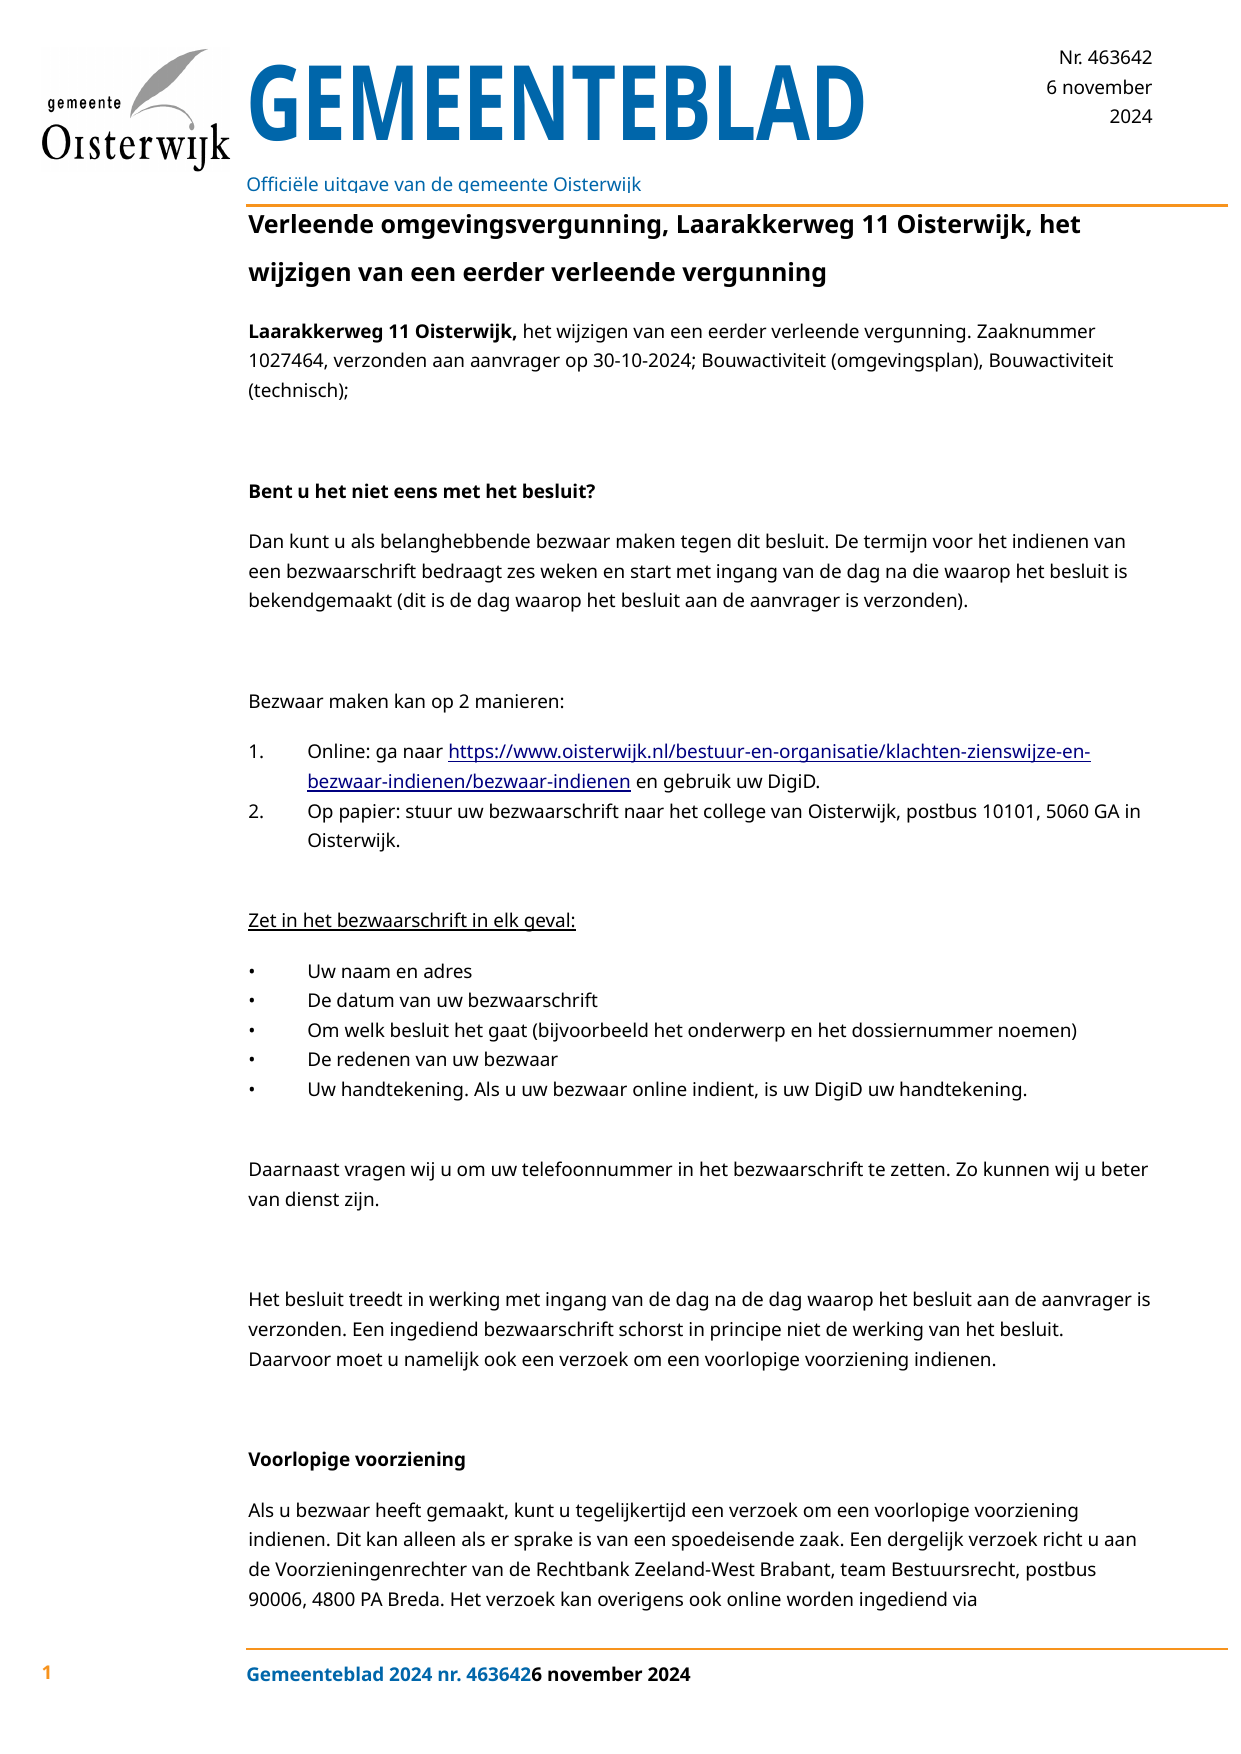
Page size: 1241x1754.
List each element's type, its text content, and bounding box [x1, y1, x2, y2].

list De redenen van uw bezwaar [248, 1047, 1152, 1072]
text Dan kunt u als belanghebbende bezwaar maken tegen dit besluit. De termijn voor het indienen van een bezwaarschrift bedraagt zes weken en start met ingang van de dag na die waarop het besluit is bekendgemaakt (dit is de dag waarop het besluit aan de aanvrager is verzonden). [248, 528, 1152, 613]
list Op papier: stuur uw bezwaarschrift naar het college van Oisterwijk, postbus 10101, 5060 GA in Oisterwijk. [248, 798, 1152, 853]
text Het besluit treedt in werking met ingang van de dag na de dag waarop het besluit aan de aanvrager is verzonden. Een ingediend bezwaarschrift schorst in principe niet de werking van het besluit. Daarvoor moet u namelijk ook een verzoek om een voorlopige voorziening indienen. [248, 1287, 1152, 1372]
text Verleende omgevingsvergunning, Laarakkerweg 11 Oisterwijk, het wijzigen van een eerder verleende vergunning [248, 207, 1152, 288]
text Als u bezwaar heeft gemaakt, kunt u tegelijkertijd een verzoek om een voorlopige voorziening indienen. Dit kan alleen als er sprake is van een spoedeisende zaak. Een dergelijk verzoek richt u aan de Voorzieningenrechter van de Rechtbank Zeeland-West Brabant, team Bestuursrecht, postbus 90006, 4800 PA Breda. Het verzoek kan overigens ook online worden ingediend via [248, 1497, 1152, 1612]
list Uw handtekening. Als u uw bezwaar online indient, is uw DigiD uw handtekening. [248, 1076, 1152, 1102]
text Bent u het niet eens met het besluit? [248, 478, 1152, 504]
text Laarakkerweg 11 Oisterwijk, het wijzigen van een eerder verleende vergunning. Zaaknummer 1027464, verzonden aan aanvrager op 30-10-2024; Bouwactiviteit (omgevingsplan), Bouwactiviteit (technisch); [248, 318, 1152, 403]
picture [41, 47, 231, 172]
text Daarnaast vragen wij u om uw telefoonnummer in het bezwaarschrift te zetten. Zo kunnen wij u beter van dienst zijn. [248, 1156, 1152, 1212]
list Om welk besluit het gaat (bijvoorbeeld het onderwerp en het dossiernummer noemen) [248, 1017, 1152, 1043]
text Bezwaar maken kan op 2 manieren: [248, 688, 1152, 714]
list Online: ga naar https://www.oisterwijk.nl/bestuur-en-organisatie/klachten-zienswijze-en-bezwaar-indienen/bezwaar-indienen en gebruik uw DigiD. [248, 739, 1152, 794]
list Uw naam en adres [248, 958, 1152, 984]
list De datum van uw bezwaarschrift [248, 987, 1152, 1013]
text Voorlopige voorziening [248, 1447, 1152, 1472]
text Zet in het bezwaarschrift in elk geval: [248, 907, 1152, 933]
